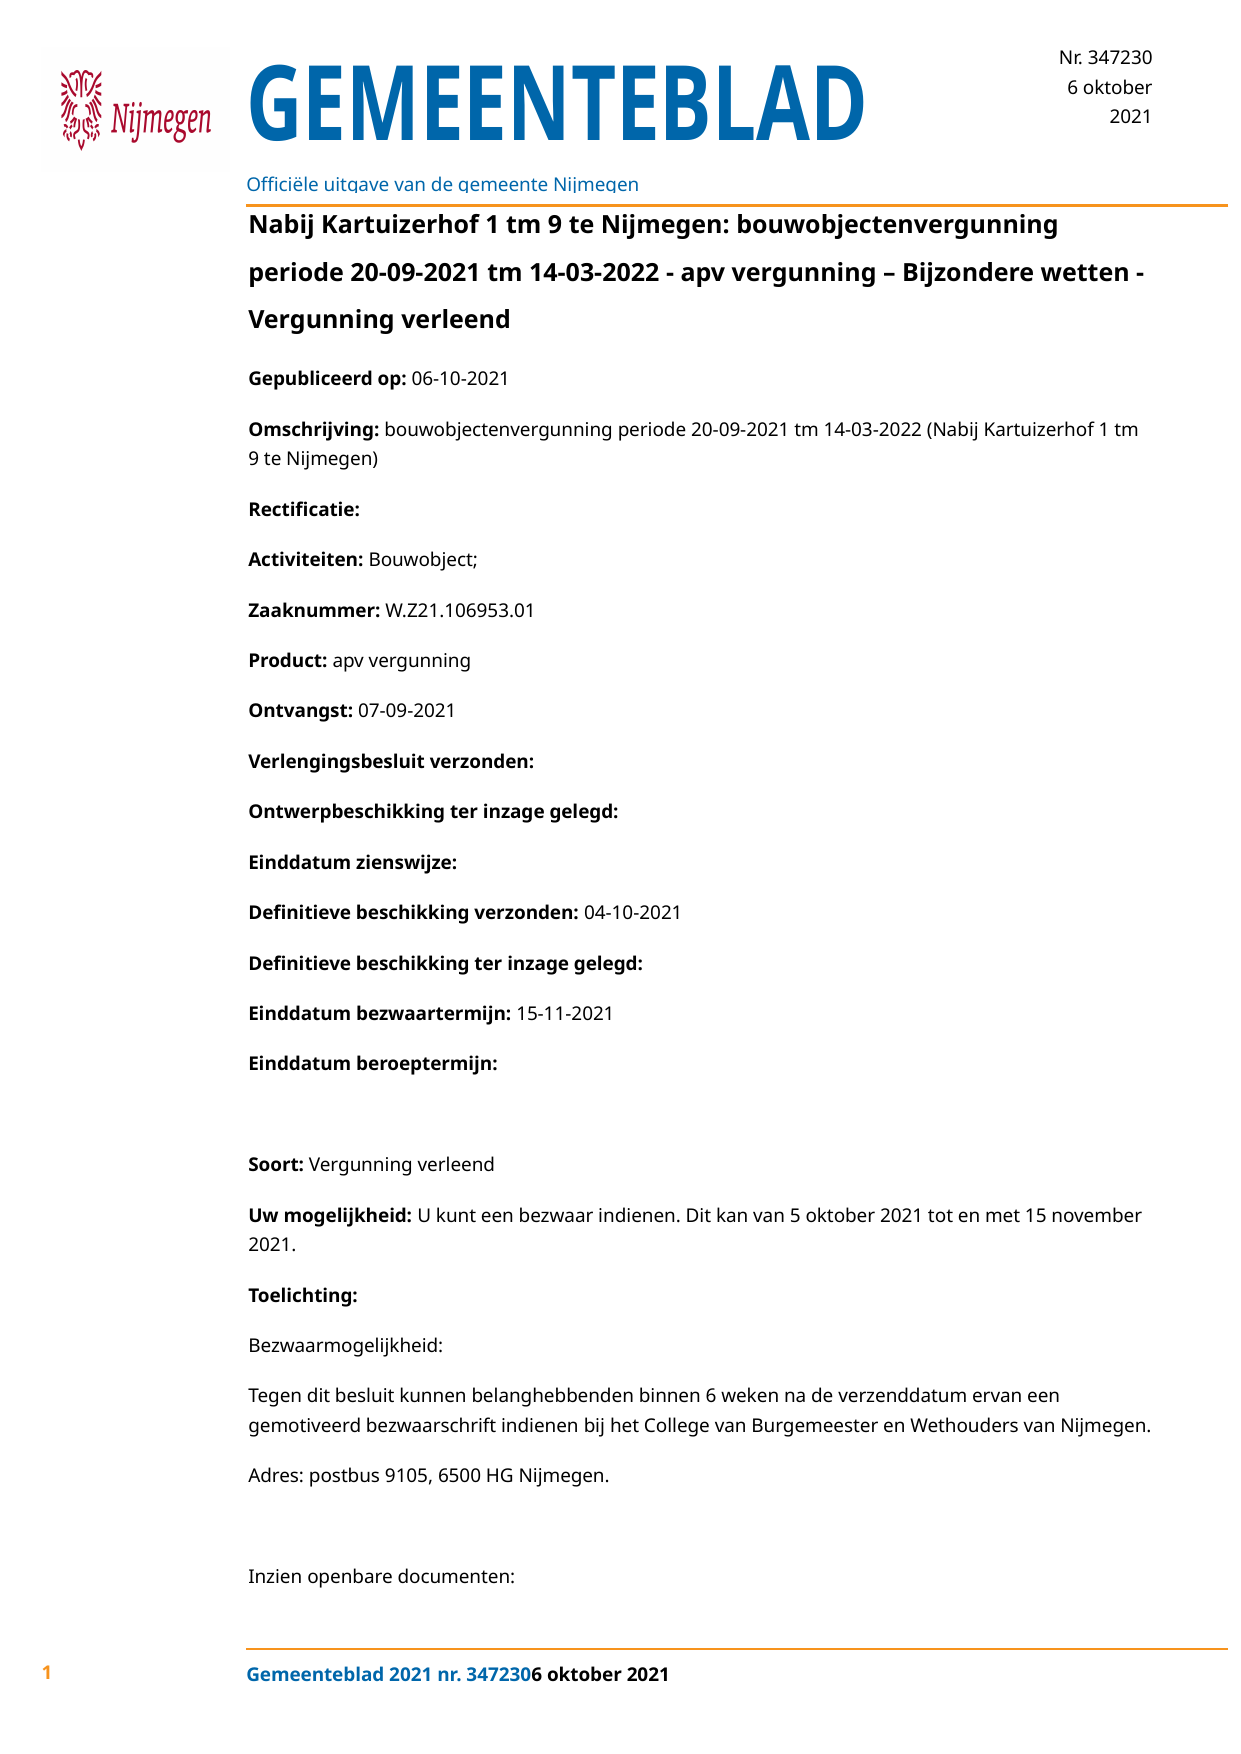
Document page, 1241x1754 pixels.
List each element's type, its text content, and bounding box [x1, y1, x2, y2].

text Einddatum bezwaartermijn: 15-11-2021 [248, 1000, 1152, 1026]
text Zaaknummer: W.Z21.106953.01 [248, 597, 1152, 622]
text Activiteiten: Bouwobject; [248, 546, 1152, 572]
text Gepubliceerd op: 06-10-2021 [248, 366, 1152, 391]
text Tegen dit besluit kunnen belanghebbenden binnen 6 weken na de verzenddatum ervan een gemotiveerd bezwaarschrift indienen bij het College van Burgemeester en Wethouders van Nijmegen. [248, 1383, 1152, 1438]
text Uw mogelijkheid: U kunt een bezwaar indienen. Dit kan van 5 oktober 2021 tot en met 15 november 2021. [248, 1202, 1152, 1257]
text Definitieve beschikking ter inzage gelegd: [248, 950, 1152, 975]
text Einddatum zienswijze: [248, 849, 1152, 874]
text Bezwaarmogelijkheid: [248, 1332, 1152, 1358]
text Product: apv vergunning [248, 647, 1152, 673]
text Einddatum beroeptermijn: [248, 1051, 1152, 1076]
text Inzien openbare documenten: [248, 1563, 1152, 1589]
text Adres: postbus 9105, 6500 HG Nijmegen. [248, 1463, 1152, 1488]
text Rectificatie: [248, 496, 1152, 522]
text Definitieve beschikking verzonden: 04-10-2021 [248, 899, 1152, 925]
text Ontvangst: 07-09-2021 [248, 698, 1152, 723]
text Nabij Kartuizerhof 1 tm 9 te Nijmegen: bouwobjectenvergunning periode 20-09-2021 tm 14-03-2022 - apv vergunning – Bijzondere wetten - Vergunning verleend [248, 207, 1152, 336]
text Soort: Vergunning verleend [248, 1151, 1152, 1177]
picture [41, 47, 231, 172]
text Omschrijving: bouwobjectenvergunning periode 20-09-2021 tm 14-03-2022 (Nabij Kartuizerhof 1 tm 9 te Nijmegen) [248, 416, 1152, 471]
text Verlengingsbesluit verzonden: [248, 748, 1152, 774]
text Toelichting: [248, 1282, 1152, 1307]
text Ontwerpbeschikking ter inzage gelegd: [248, 798, 1152, 824]
